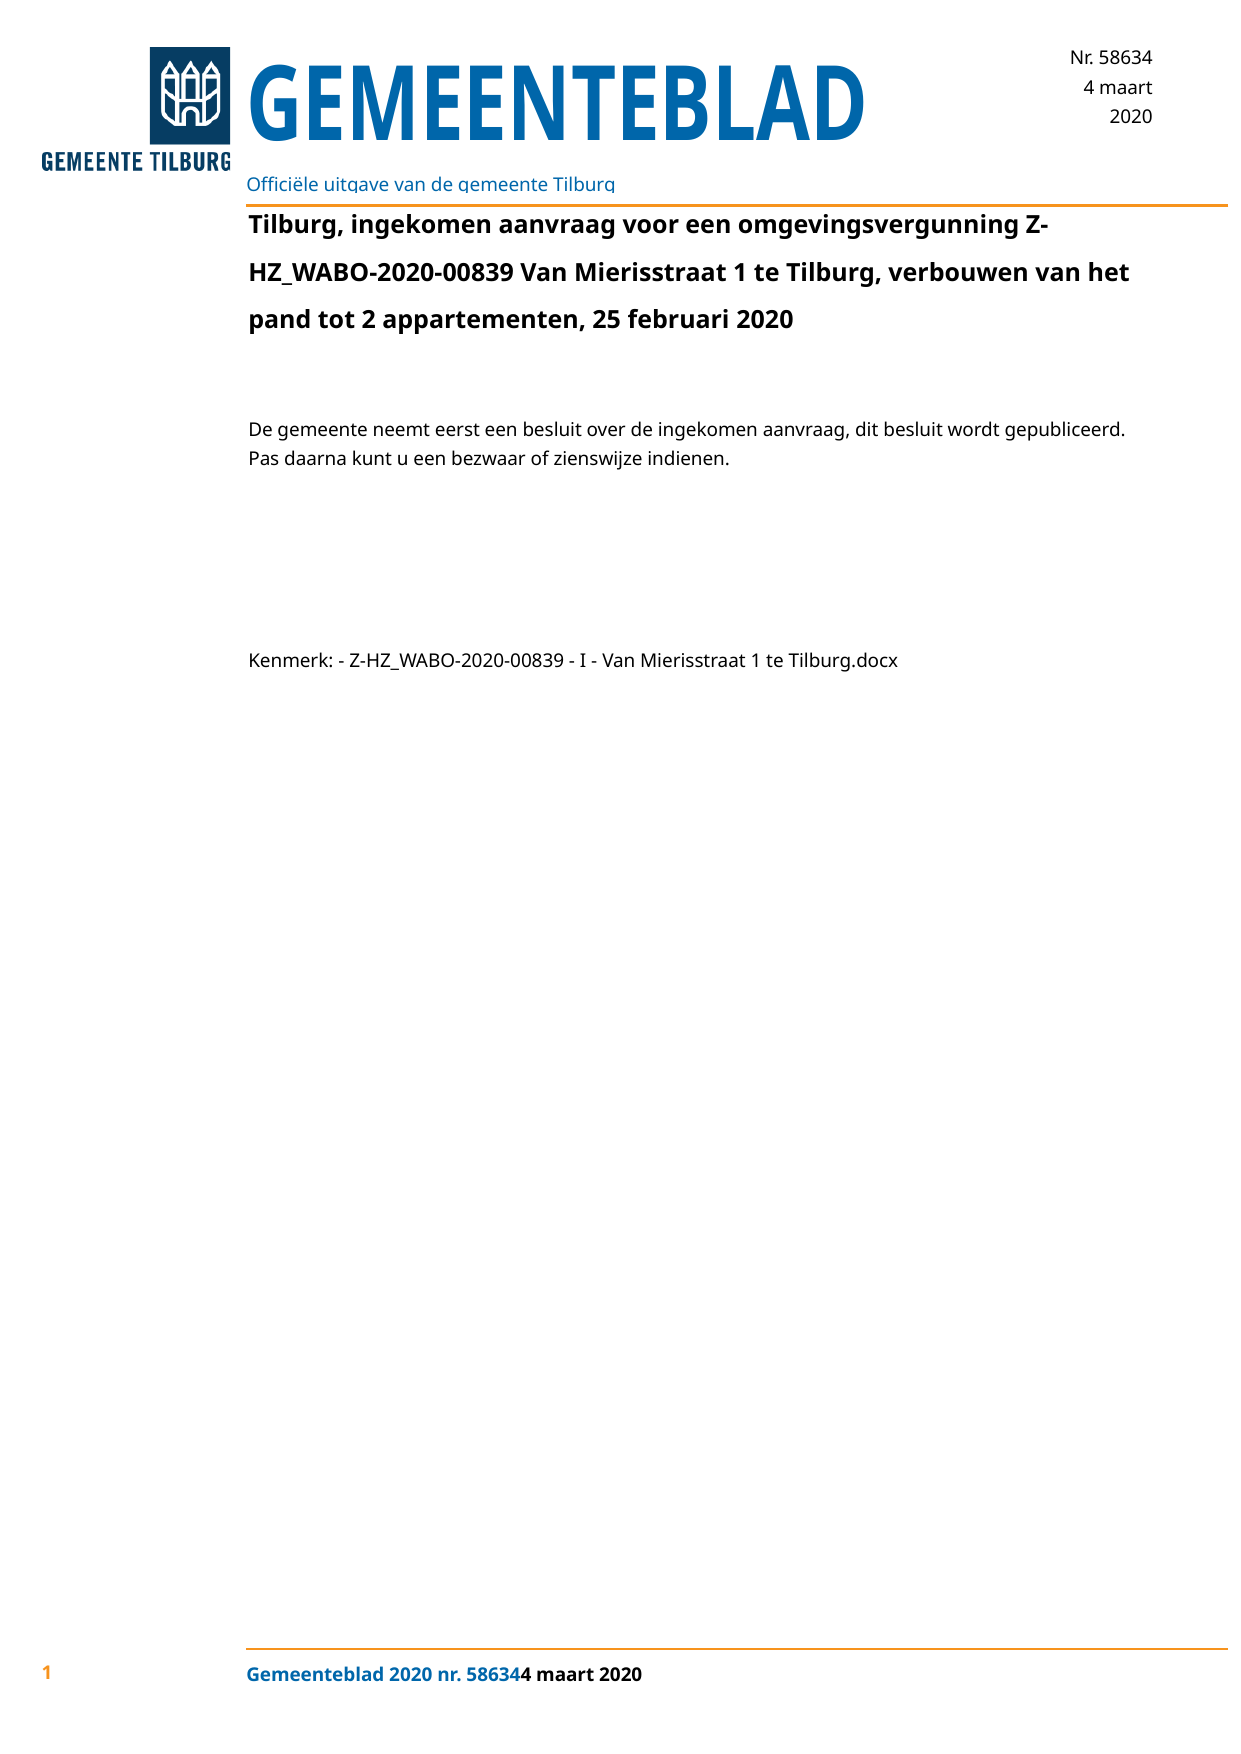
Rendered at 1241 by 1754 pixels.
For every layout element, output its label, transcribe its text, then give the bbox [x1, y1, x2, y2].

text De gemeente neemt eerst een besluit over de ingekomen aanvraag, dit besluit wordt gepubliceerd. Pas daarna kunt u een bezwaar of zienswijze indienen. [248, 416, 1152, 471]
text Kenmerk: - Z-HZ_WABO-2020-00839 - I - Van Mierisstraat 1 te Tilburg.docx [248, 647, 1152, 673]
picture [41, 47, 231, 172]
text Tilburg, ingekomen aanvraag voor een omgevingsvergunning Z-HZ_WABO-2020-00839 Van Mierisstraat 1 te Tilburg, verbouwen van het pand tot 2 appartementen, 25 februari 2020 [248, 207, 1152, 336]
